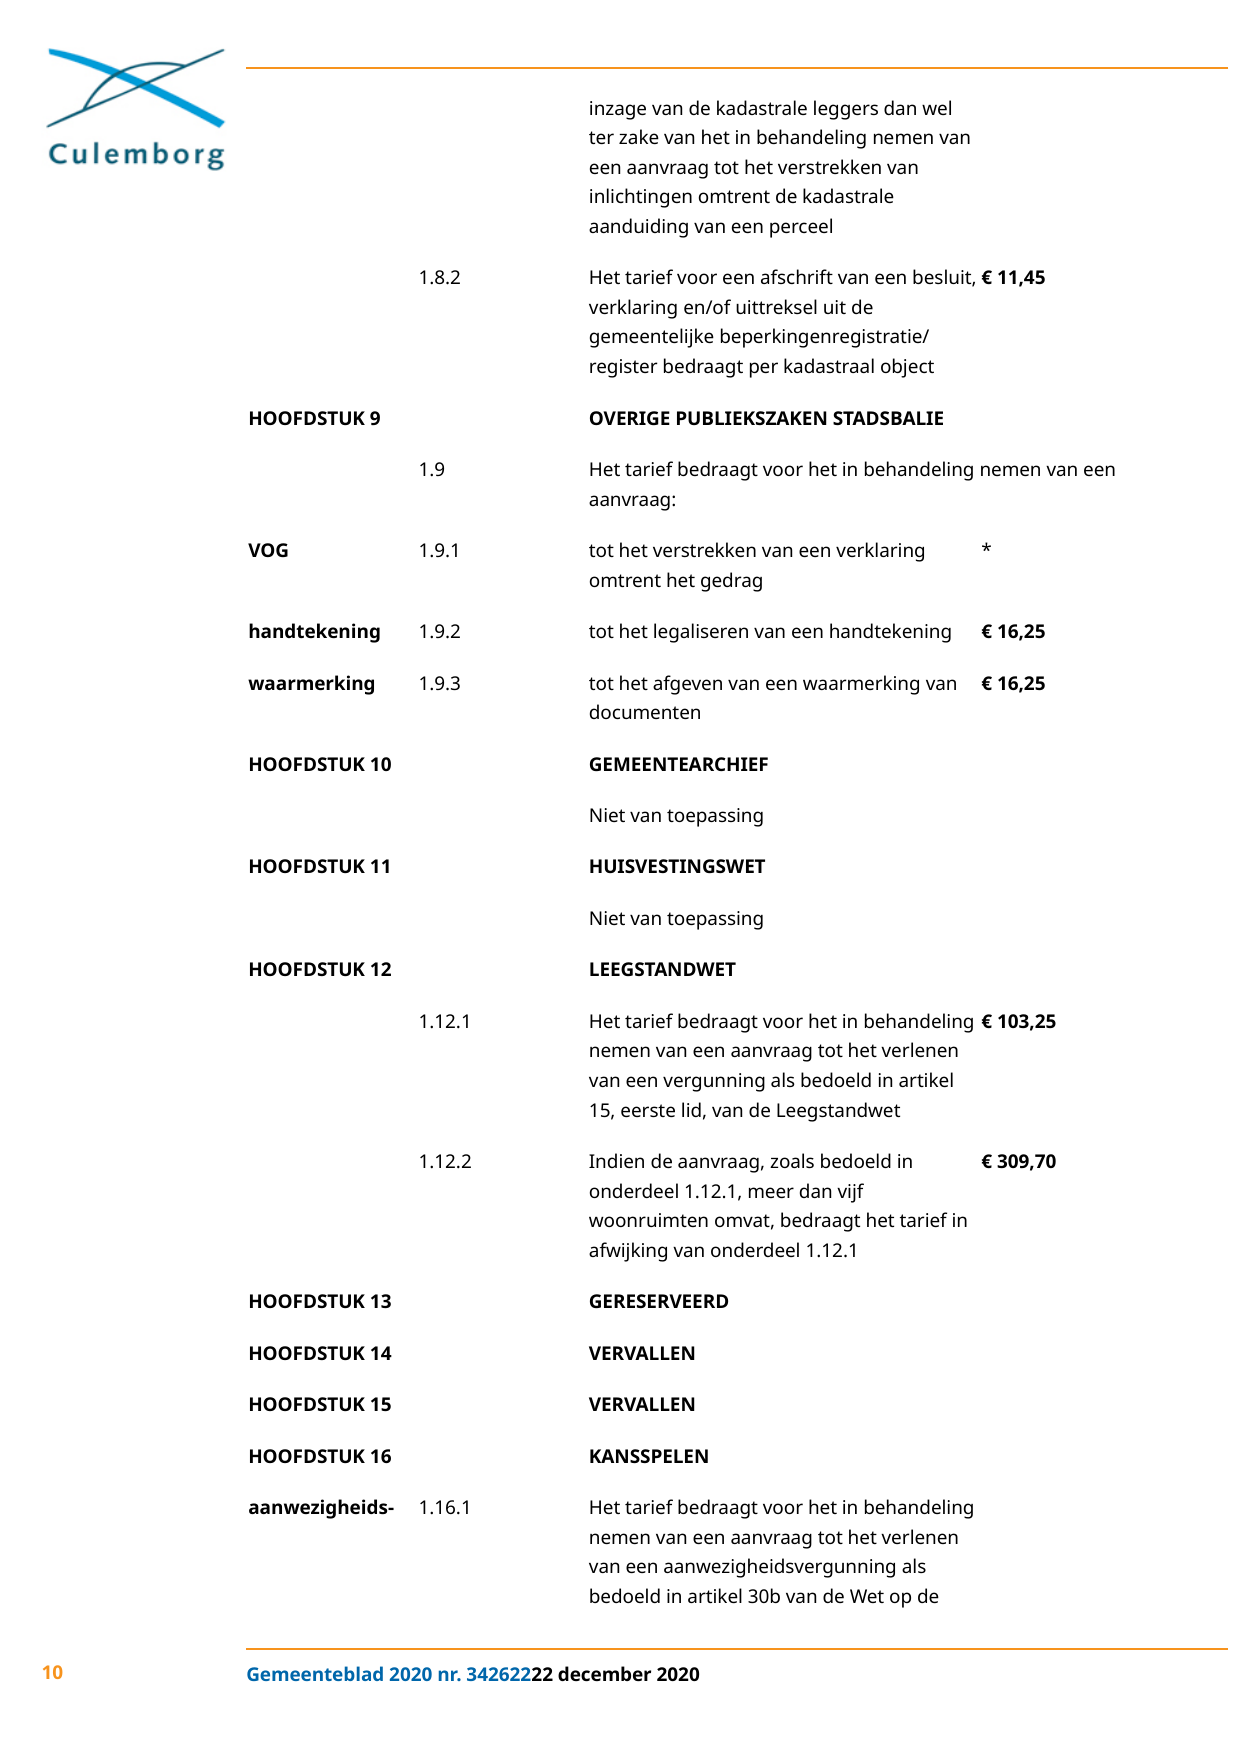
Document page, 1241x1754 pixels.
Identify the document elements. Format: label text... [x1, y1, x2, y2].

table_cell [589, 431, 981, 456]
table_cell VOG [248, 537, 418, 593]
table_cell [418, 593, 589, 618]
table_cell HOOFDSTUK 9 [248, 405, 589, 431]
table_cell [981, 725, 1152, 751]
table_cell Indien de aanvraag, zoals bedoeld in onderdeel 1.12.1, meer dan vijf woonruimten omvat, bedraagt het tarief in afwijking van onderdeel 1.12.1 [589, 1148, 981, 1263]
table_cell [589, 828, 981, 854]
table_cell [248, 1314, 418, 1340]
table_cell [589, 983, 981, 1008]
table_cell [589, 1417, 981, 1443]
table_cell [418, 931, 589, 957]
table_cell [981, 1391, 1152, 1417]
table_cell [418, 239, 589, 264]
table_cell [418, 725, 589, 751]
table_cell [418, 905, 589, 931]
table_cell HOOFDSTUK 13 [248, 1289, 589, 1314]
table_cell [981, 880, 1152, 905]
table_cell [248, 593, 418, 618]
table_cell 1.8.2 [418, 265, 589, 379]
table_cell Niet van toepassing [589, 802, 981, 828]
table_cell HOOFDSTUK 16 [248, 1443, 589, 1469]
table_cell [981, 239, 1152, 264]
table_cell KANSSPELEN [589, 1443, 981, 1469]
table_cell 1.16.1 [418, 1494, 589, 1609]
table_cell 1.9.3 [418, 670, 589, 725]
table_cell VERVALLEN [589, 1391, 981, 1417]
table_cell inzage van de kadastrale leggers dan wel ter zake van het in behandeling nemen van een aanvraag tot het verstrekken van inlichtingen omtrent de kadastrale aanduiding van een perceel [589, 95, 981, 239]
table_cell [589, 725, 981, 751]
table_cell [248, 931, 418, 957]
table_cell [248, 1148, 418, 1263]
table_cell [981, 905, 1152, 931]
table_cell [418, 644, 589, 670]
table_cell [981, 593, 1152, 618]
table_cell [981, 931, 1152, 957]
table_cell handtekening [248, 618, 418, 644]
table_cell LEEGSTANDWET [589, 957, 981, 982]
table_cell 1.9 [418, 456, 589, 512]
table_cell [248, 1263, 418, 1288]
table_cell [589, 880, 981, 905]
table_cell HOOFDSTUK 10 [248, 751, 589, 777]
table_cell HOOFDSTUK 11 [248, 854, 589, 879]
table_cell [248, 431, 418, 456]
table_cell [981, 1314, 1152, 1340]
table_cell [248, 95, 418, 239]
table_cell HUISVESTINGSWET [589, 854, 981, 879]
table_cell [981, 751, 1152, 777]
table_cell Niet van toepassing [589, 905, 981, 931]
table_cell [981, 1469, 1152, 1494]
table_cell [248, 983, 418, 1008]
table_cell [418, 1417, 589, 1443]
table_cell 1.12.2 [418, 1148, 589, 1263]
table_cell [248, 777, 418, 802]
table_cell [589, 1366, 981, 1391]
table_cell tot het legaliseren van een handtekening [589, 618, 981, 644]
table_cell 1.9.1 [418, 537, 589, 593]
table_cell [981, 644, 1152, 670]
table_cell waarmerking [248, 670, 418, 725]
table_cell [418, 1314, 589, 1340]
table_cell [248, 802, 418, 828]
table_cell * [981, 537, 1152, 593]
table_cell [418, 1123, 589, 1148]
table_cell [981, 512, 1152, 537]
table_cell [981, 777, 1152, 802]
table_cell Het tarief bedraagt voor het in behandeling nemen van een aanvraag: [589, 456, 1152, 512]
table_cell [418, 802, 589, 828]
table_cell € 11,45 [981, 265, 1152, 379]
table_cell [981, 431, 1152, 456]
table_cell VERVALLEN [589, 1340, 981, 1366]
table_cell [981, 802, 1152, 828]
table_cell [418, 983, 589, 1008]
table_cell HOOFDSTUK 12 [248, 957, 589, 982]
table_cell 1.9.2 [418, 618, 589, 644]
table_cell OVERIGE PUBLIEKSZAKEN STADSBALIE [589, 405, 981, 431]
table_cell [981, 95, 1152, 239]
table_cell [589, 1263, 981, 1288]
table_cell [589, 1314, 981, 1340]
table_cell HOOFDSTUK 14 [248, 1340, 589, 1366]
table_cell [981, 1289, 1152, 1314]
table_cell [248, 379, 418, 405]
table_cell [248, 512, 418, 537]
table_cell [248, 1008, 418, 1123]
table_cell [418, 1263, 589, 1288]
table_cell GERESERVEERD [589, 1289, 981, 1314]
table_cell [248, 880, 418, 905]
table_cell [248, 456, 418, 512]
table_cell [589, 931, 981, 957]
table_cell [248, 905, 418, 931]
table_cell 1.12.1 [418, 1008, 589, 1123]
picture [41, 47, 231, 172]
table_cell [589, 239, 981, 264]
table_cell [248, 1123, 418, 1148]
table_cell [981, 957, 1152, 982]
table_cell [589, 512, 981, 537]
table_cell [981, 1494, 1152, 1609]
table_cell [589, 593, 981, 618]
table_cell [981, 854, 1152, 879]
table_cell [248, 265, 418, 379]
table_cell [589, 379, 981, 405]
table_cell [981, 1340, 1152, 1366]
table_cell [418, 1469, 589, 1494]
table_cell [981, 983, 1152, 1008]
table_cell [418, 880, 589, 905]
table_cell [981, 828, 1152, 854]
table_cell [981, 1366, 1152, 1391]
table_cell [418, 431, 589, 456]
table_cell [418, 512, 589, 537]
table_cell [589, 1123, 981, 1148]
table_cell [589, 644, 981, 670]
table_cell € 103,25 [981, 1008, 1152, 1123]
table_cell [248, 1366, 418, 1391]
table_cell [418, 95, 589, 239]
table_cell [248, 239, 418, 264]
table_cell [981, 1443, 1152, 1469]
table_cell Het tarief voor een afschrift van een besluit, verklaring en/of uittreksel uit de gemeentelijke beperkingenregistratie/ register bedraagt per kadastraal object [589, 265, 981, 379]
table_cell HOOFDSTUK 15 [248, 1391, 589, 1417]
table_cell [418, 379, 589, 405]
table_cell [248, 725, 418, 751]
table_cell [981, 1263, 1152, 1288]
table_cell € 16,25 [981, 618, 1152, 644]
table_cell [248, 1417, 418, 1443]
table_cell € 309,70 [981, 1148, 1152, 1263]
table_cell [589, 1469, 981, 1494]
table_cell [981, 1123, 1152, 1148]
table_cell GEMEENTEARCHIEF [589, 751, 981, 777]
table_cell tot het verstrekken van een verklaring omtrent het gedrag [589, 537, 981, 593]
table_cell [418, 777, 589, 802]
table_cell [248, 1469, 418, 1494]
table_cell tot het afgeven van een waarmerking van documenten [589, 670, 981, 725]
table_cell [418, 828, 589, 854]
table_cell [248, 644, 418, 670]
table_cell [981, 405, 1152, 431]
table_cell € 16,25 [981, 670, 1152, 725]
table_cell Het tarief bedraagt voor het in behandeling nemen van een aanvraag tot het verlenen van een vergunning als bedoeld in artikel 15, eerste lid, van de Leegstandwet [589, 1008, 981, 1123]
table_cell [418, 1366, 589, 1391]
table_cell Het tarief bedraagt voor het in behandeling nemen van een aanvraag tot het verlenen van een aanwezigheidsvergunning als bedoeld in artikel 30b van de Wet op de [589, 1494, 981, 1609]
table_cell [981, 379, 1152, 405]
table_cell [248, 828, 418, 854]
table_cell [981, 1417, 1152, 1443]
table_cell aanwezigheids- [248, 1494, 418, 1609]
table_cell [589, 777, 981, 802]
